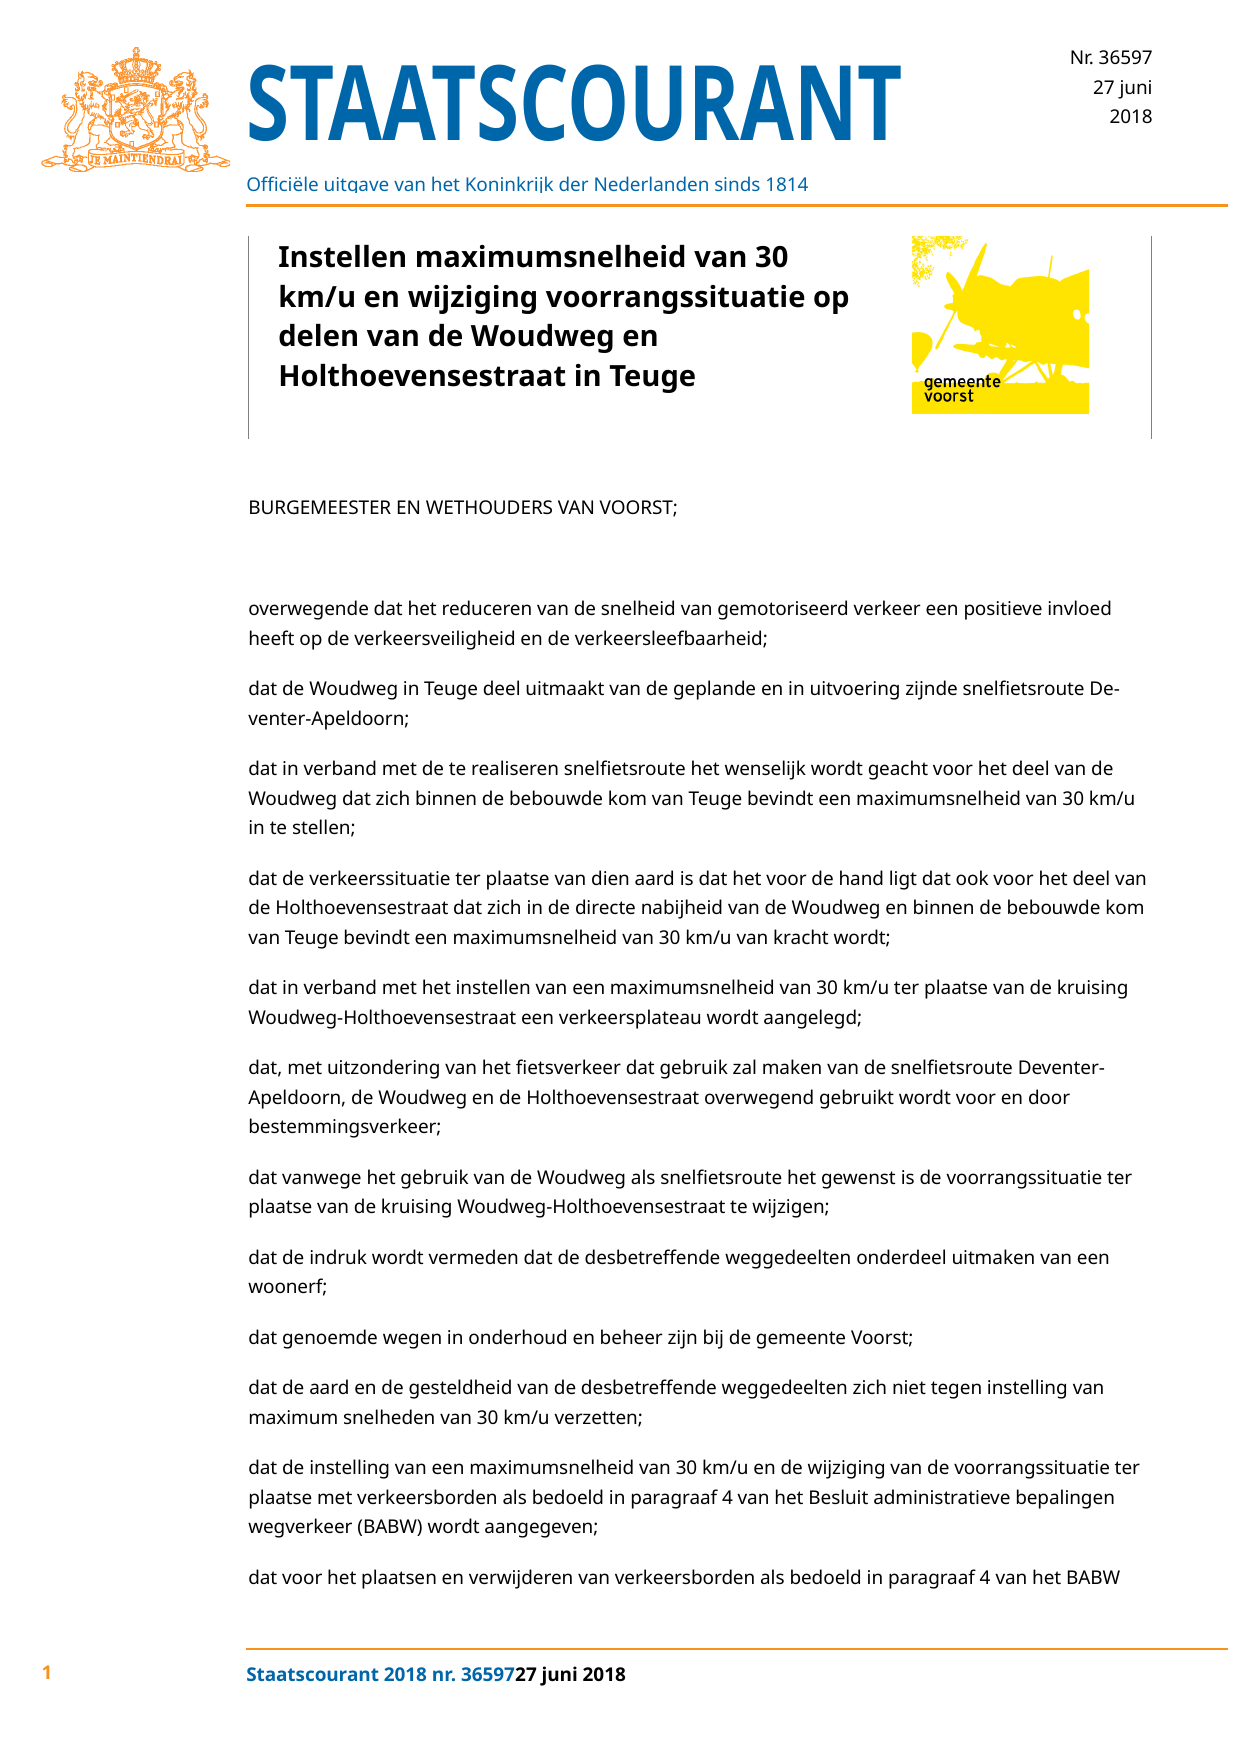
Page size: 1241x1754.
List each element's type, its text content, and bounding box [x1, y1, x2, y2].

text dat in verband met de te realiseren snelfietsroute het wenselijk wordt geacht voor het deel van de Woudweg dat zich binnen de bebouwde kom van Teuge bevindt een maximumsnelheid van 30 km/u in te stellen; [248, 755, 1152, 840]
text dat de verkeerssituatie ter plaatse van dien aard is dat het voor de hand ligt dat ook voor het deel van de Holthoevensestraat dat zich in de directe nabijheid van de Woudweg en binnen de bebouwde kom van Teuge bevindt een maximumsnelheid van 30 km/u van kracht wordt; [248, 865, 1152, 950]
text dat voor het plaatsen en verwijderen van verkeersborden als bedoeld in paragraaf 4 van het BABW [248, 1564, 1152, 1590]
picture [41, 47, 231, 172]
text dat de indruk wordt vermeden dat de desbetreffende weggedeelten onderdeel uitmaken van een woonerf; [248, 1244, 1152, 1299]
text dat de instelling van een maximumsnelheid van 30 km/u en de wijziging van de voorrangssituatie ter plaatse met verkeersborden als bedoeld in paragraaf 4 van het Besluit administratieve bepalingen wegverkeer (BABW) wordt aangegeven; [248, 1454, 1152, 1539]
text dat in verband met het instellen van een maximumsnelheid van 30 km/u ter plaatse van de kruising Woudweg-Holthoevensestraat een verkeersplateau wordt aangelegd; [248, 974, 1152, 1030]
table_header [850, 236, 912, 413]
picture [912, 236, 1090, 414]
text dat, met uitzondering van het fietsverkeer dat gebruik zal maken van de snelfietsroute Deventer-Apeldoorn, de Woudweg en de Holthoevensestraat overwegend gebruikt wordt voor en door bestemmingsverkeer; [248, 1054, 1152, 1139]
table_header [850, 414, 1151, 439]
table_header [1090, 236, 1151, 413]
text BURGEMEESTER EN WETHOUDERS VAN VOORST; [248, 494, 1152, 520]
table_header Instellen maximumsnelheid van 30 km/u en wijziging voorrangssituatie op delen van de Woudweg en Holthoevensestraat in Teuge [249, 236, 850, 439]
text dat vanwege het gebruik van de Woudweg als snelfietsroute het gewenst is de voorrangssituatie ter plaatse van de kruising Woudweg-Holthoevensestraat te wijzigen; [248, 1164, 1152, 1219]
text dat genoemde wegen in onderhoud en beheer zijn bij de gemeente Voorst; [248, 1324, 1152, 1350]
text dat de aard en de gesteldheid van de desbetreffende weggedeelten zich niet tegen instelling van maximum snelheden van 30 km/u verzetten; [248, 1374, 1152, 1430]
text overwegende dat het reduceren van de snelheid van gemotoriseerd verkeer een positieve invloed heeft op de verkeersveiligheid en de verkeersleefbaarheid; [248, 595, 1152, 651]
text dat de Woudweg in Teuge deel uitmaakt van de geplande en in uitvoering zijnde snelfietsroute De-venter-Apeldoorn; [248, 675, 1152, 731]
